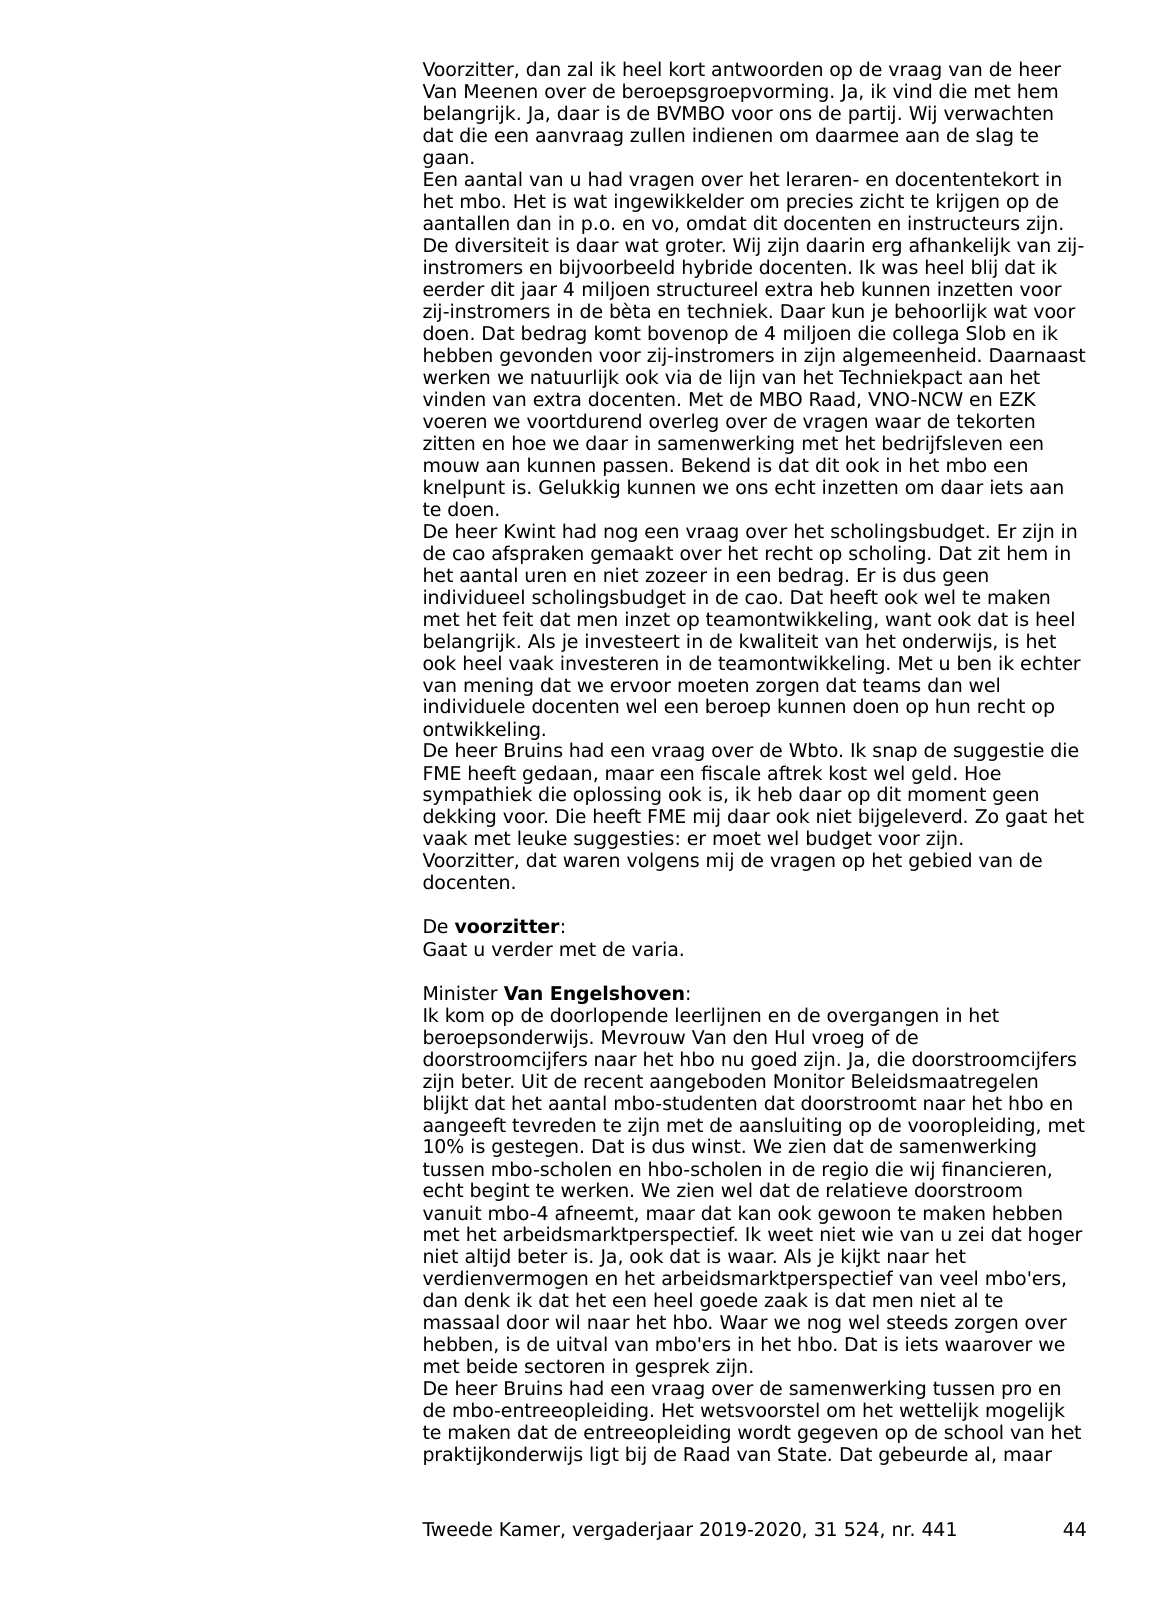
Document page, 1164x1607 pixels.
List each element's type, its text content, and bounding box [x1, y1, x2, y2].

text Een aantal van u had vragen over het leraren- en docententekort in het mbo. Het is wat ingewikkelder om precies zicht te krijgen op de aantallen dan in p.o. en vo, omdat dit docenten en instructeurs zijn. De diversiteit is daar wat groter. Wij zijn daarin erg afhankelijk van zij-instromers en bijvoorbeeld hybride docenten. Ik was heel blij dat ik eerder dit jaar 4 miljoen structureel extra heb kunnen inzetten voor zij-instromers in de bèta en techniek. Daar kun je behoorlijk wat voor doen. Dat bedrag komt bovenop de 4 miljoen die collega Slob en ik hebben gevonden voor zij-instromers in zijn algemeenheid. Daarnaast werken we natuurlijk ook via de lijn van het Techniekpact aan het vinden van extra docenten. Met de MBO Raad, VNO-NCW en EZK voeren we voortdurend overleg over de vragen waar de tekorten zitten en hoe we daar in samenwerking met het bedrijfsleven een mouw aan kunnen passen. Bekend is dat dit ook in het mbo een knelpunt is. Gelukkig kunnen we ons echt inzetten om daar iets aan te doen. [422, 169, 1087, 521]
text De voorzitter: [422, 916, 1087, 938]
text Voorzitter, dan zal ik heel kort antwoorden op de vraag van de heer Van Meenen over de beroepsgroepvorming. Ja, ik vind die met hem belangrijk. Ja, daar is de BVMBO voor ons de partij. Wij verwachten dat die een aanvraag zullen indienen om daarmee aan de slag te gaan. [422, 59, 1087, 169]
text De heer Kwint had nog een vraag over het scholingsbudget. Er zijn in de cao afspraken gemaakt over het recht op scholing. Dat zit hem in het aantal uren en niet zozeer in een bedrag. Er is dus geen individueel scholingsbudget in de cao. Dat heeft ook wel te maken met het feit dat men inzet op teamontwikkeling, want ook dat is heel belangrijk. Als je investeert in de kwaliteit van het onderwijs, is het ook heel vaak investeren in de teamontwikkeling. Met u ben ik echter van mening dat we ervoor moeten zorgen dat teams dan wel individuele docenten wel een beroep kunnen doen op hun recht op ontwikkeling. [422, 521, 1087, 740]
text De heer Bruins had een vraag over de samenwerking tussen pro en de mbo-entreeopleiding. Het wetsvoorstel om het wettelijk mogelijk te maken dat de entreeopleiding wordt gegeven op de school van het praktijkonderwijs ligt bij de Raad van State. Dat gebeurde al, maar [422, 1378, 1087, 1466]
text Voorzitter, dat waren volgens mij de vragen op het gebied van de docenten. [422, 850, 1087, 894]
text Gaat u verder met de varia. [422, 938, 1087, 960]
text Minister Van Engelshoven: [422, 983, 1087, 1004]
text De heer Bruins had een vraag over de Wbto. Ik snap de suggestie die FME heeft gedaan, maar een fiscale aftrek kost wel geld. Hoe sympathiek die oplossing ook is, ik heb daar op dit moment geen dekking voor. Die heeft FME mij daar ook niet bijgeleverd. Zo gaat het vaak met leuke suggesties: er moet wel budget voor zijn. [422, 740, 1087, 850]
text Ik kom op de doorlopende leerlijnen en de overgangen in het beroepsonderwijs. Mevrouw Van den Hul vroeg of de doorstroomcijfers naar het hbo nu goed zijn. Ja, die doorstroomcijfers zijn beter. Uit de recent aangeboden Monitor Beleidsmaatregelen blijkt dat het aantal mbo-studenten dat doorstroomt naar het hbo en aangeeft tevreden te zijn met de aansluiting op de vooropleiding, met 10% is gestegen. Dat is dus winst. We zien dat de samenwerking tussen mbo-scholen en hbo-scholen in de regio die wij financieren, echt begint te werken. We zien wel dat de relatieve doorstroom vanuit mbo-4 afneemt, maar dat kan ook gewoon te maken hebben met het arbeidsmarktperspectief. Ik weet niet wie van u zei dat hoger niet altijd beter is. Ja, ook dat is waar. Als je kijkt naar het verdienvermogen en het arbeidsmarktperspectief van veel mbo'ers, dan denk ik dat het een heel goede zaak is dat men niet al te massaal door wil naar het hbo. Waar we nog wel steeds zorgen over hebben, is de uitval van mbo'ers in het hbo. Dat is iets waarover we met beide sectoren in gesprek zijn. [422, 1004, 1087, 1378]
